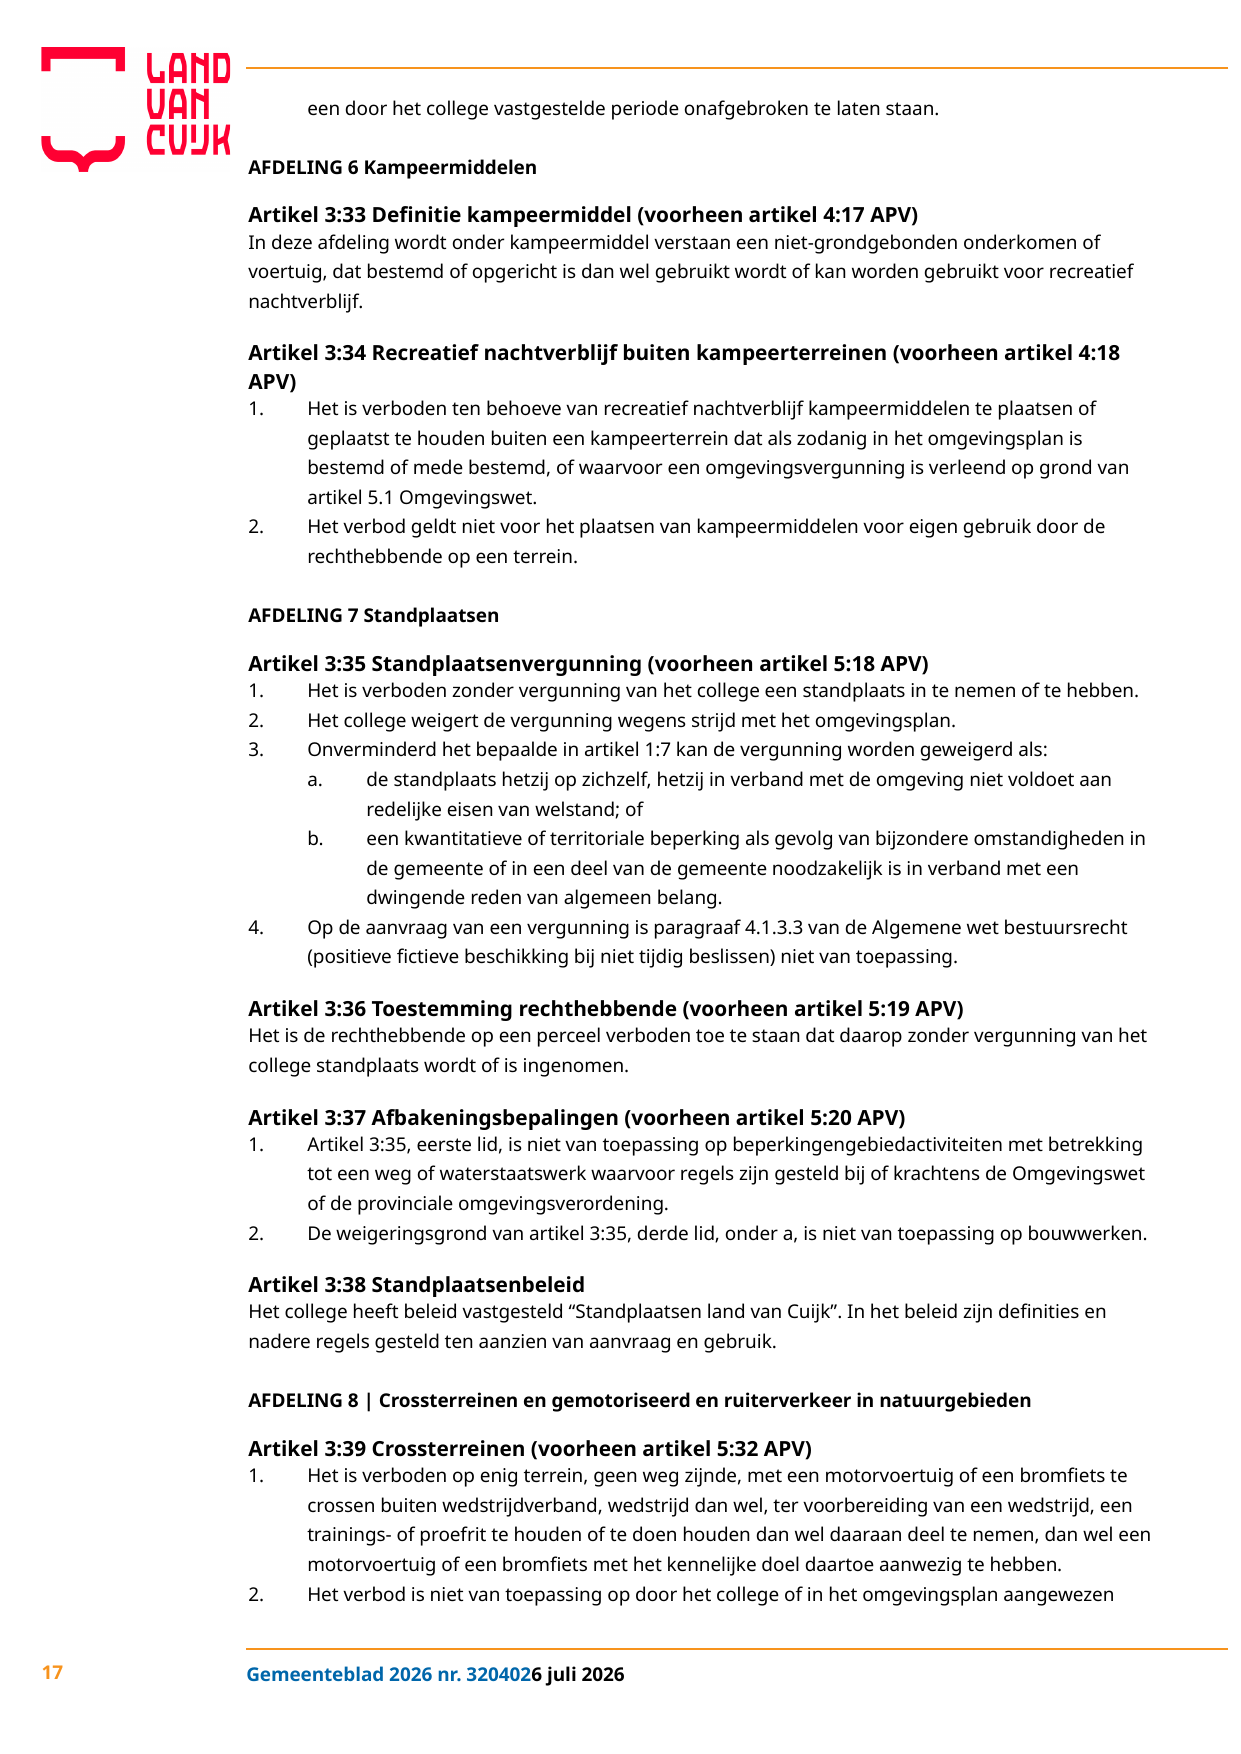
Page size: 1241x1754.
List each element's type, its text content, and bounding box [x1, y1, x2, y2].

list Het is verboden ten behoeve van recreatief nachtverblijf kampeermiddelen te plaatsen of geplaatst te houden buiten een kampeerterrein dat als zodanig in het omgevingsplan is bestemd of mede bestemd, of waarvoor een omgevingsvergunning is verleend op grond van artikel 5.1 Omgevingswet. [248, 395, 1152, 510]
text Artikel 3:34 Recreatief nachtverblijf buiten kampeerterreinen (voorheen artikel 4:18 APV) [248, 338, 1152, 395]
text Het college heeft beleid vastgesteld “Standplaatsen land van Cuijk”. In het beleid zijn definities en nadere regels gesteld ten aanzien van aanvraag en gebruik. [248, 1299, 1152, 1354]
text AFDELING 7 Standplaatsen [248, 602, 1152, 628]
picture [41, 47, 231, 172]
list De weigeringsgrond van artikel 3:35, derde lid, onder a, is niet van toepassing op bouwwerken. [248, 1220, 1152, 1246]
list de standplaats hetzij op zichzelf, hetzij in verband met de omgeving niet voldoet aan redelijke eisen van welstand; of [307, 766, 1152, 822]
text Artikel 3:33 Definitie kampeermiddel (voorheen artikel 4:17 APV) [248, 201, 1152, 229]
text In deze afdeling wordt onder kampeermiddel verstaan een niet-grondgebonden onderkomen of voertuig, dat bestemd of opgericht is dan wel gebruikt wordt of kan worden gebruikt voor recreatief nachtverblijf. [248, 229, 1152, 314]
list een door het college vastgestelde periode onafgebroken te laten staan. [248, 95, 1152, 121]
text Artikel 3:35 Standplaatsenvergunning (voorheen artikel 5:18 APV) [248, 649, 1152, 677]
list een kwantitatieve of territoriale beperking als gevolg van bijzondere omstandigheden in de gemeente of in een deel van de gemeente noodzakelijk is in verband met een dwingende reden van algemeen belang. [307, 825, 1152, 910]
list Onverminderd het bepaalde in artikel 1:7 kan de vergunning worden geweigerd als: [248, 737, 1152, 762]
list Het is verboden zonder vergunning van het college een standplaats in te nemen of te hebben. [248, 677, 1152, 703]
text Artikel 3:39 Crossterreinen (voorheen artikel 5:32 APV) [248, 1434, 1152, 1462]
text AFDELING 6 Kampeermiddelen [248, 154, 1152, 180]
list Het is verboden op enig terrein, geen weg zijnde, met een motorvoertuig of een bromfiets te crossen buiten wedstrijdverband, wedstrijd dan wel, ter voorbereiding van een wedstrijd, een trainings- of proefrit te houden of te doen houden dan wel daaraan deel te nemen, dan wel een motorvoertuig of een bromfiets met het kennelijke doel daartoe aanwezig te hebben. [248, 1462, 1152, 1577]
list Op de aanvraag van een vergunning is paragraaf 4.1.3.3 van de Algemene wet bestuursrecht (positieve fictieve beschikking bij niet tijdig beslissen) niet van toepassing. [248, 914, 1152, 969]
list Het college weigert de vergunning wegens strijd met het omgevingsplan. [248, 707, 1152, 733]
list Het verbod geldt niet voor het plaatsen van kampeermiddelen voor eigen gebruik door de rechthebbende op een terrein. [248, 514, 1152, 569]
list Artikel 3:35, eerste lid, is niet van toepassing op beperkingengebiedactiviteiten met betrekking tot een weg of waterstaatswerk waarvoor regels zijn gesteld bij of krachtens de Omgevingswet of de provinciale omgevingsverordening. [248, 1131, 1152, 1216]
text Artikel 3:37 Afbakeningsbepalingen (voorheen artikel 5:20 APV) [248, 1103, 1152, 1131]
text Het is de rechthebbende op een perceel verboden toe te staan dat daarop zonder vergunning van het college standplaats wordt of is ingenomen. [248, 1023, 1152, 1078]
list Het verbod is niet van toepassing op door het college of in het omgevingsplan aangewezen [248, 1581, 1152, 1606]
text Artikel 3:36 Toestemming rechthebbende (voorheen artikel 5:19 APV) [248, 994, 1152, 1023]
text AFDELING 8 | Crossterreinen en gemotoriseerd en ruiterverkeer in natuurgebieden [248, 1387, 1152, 1413]
text Artikel 3:38 Standplaatsenbeleid [248, 1270, 1152, 1299]
